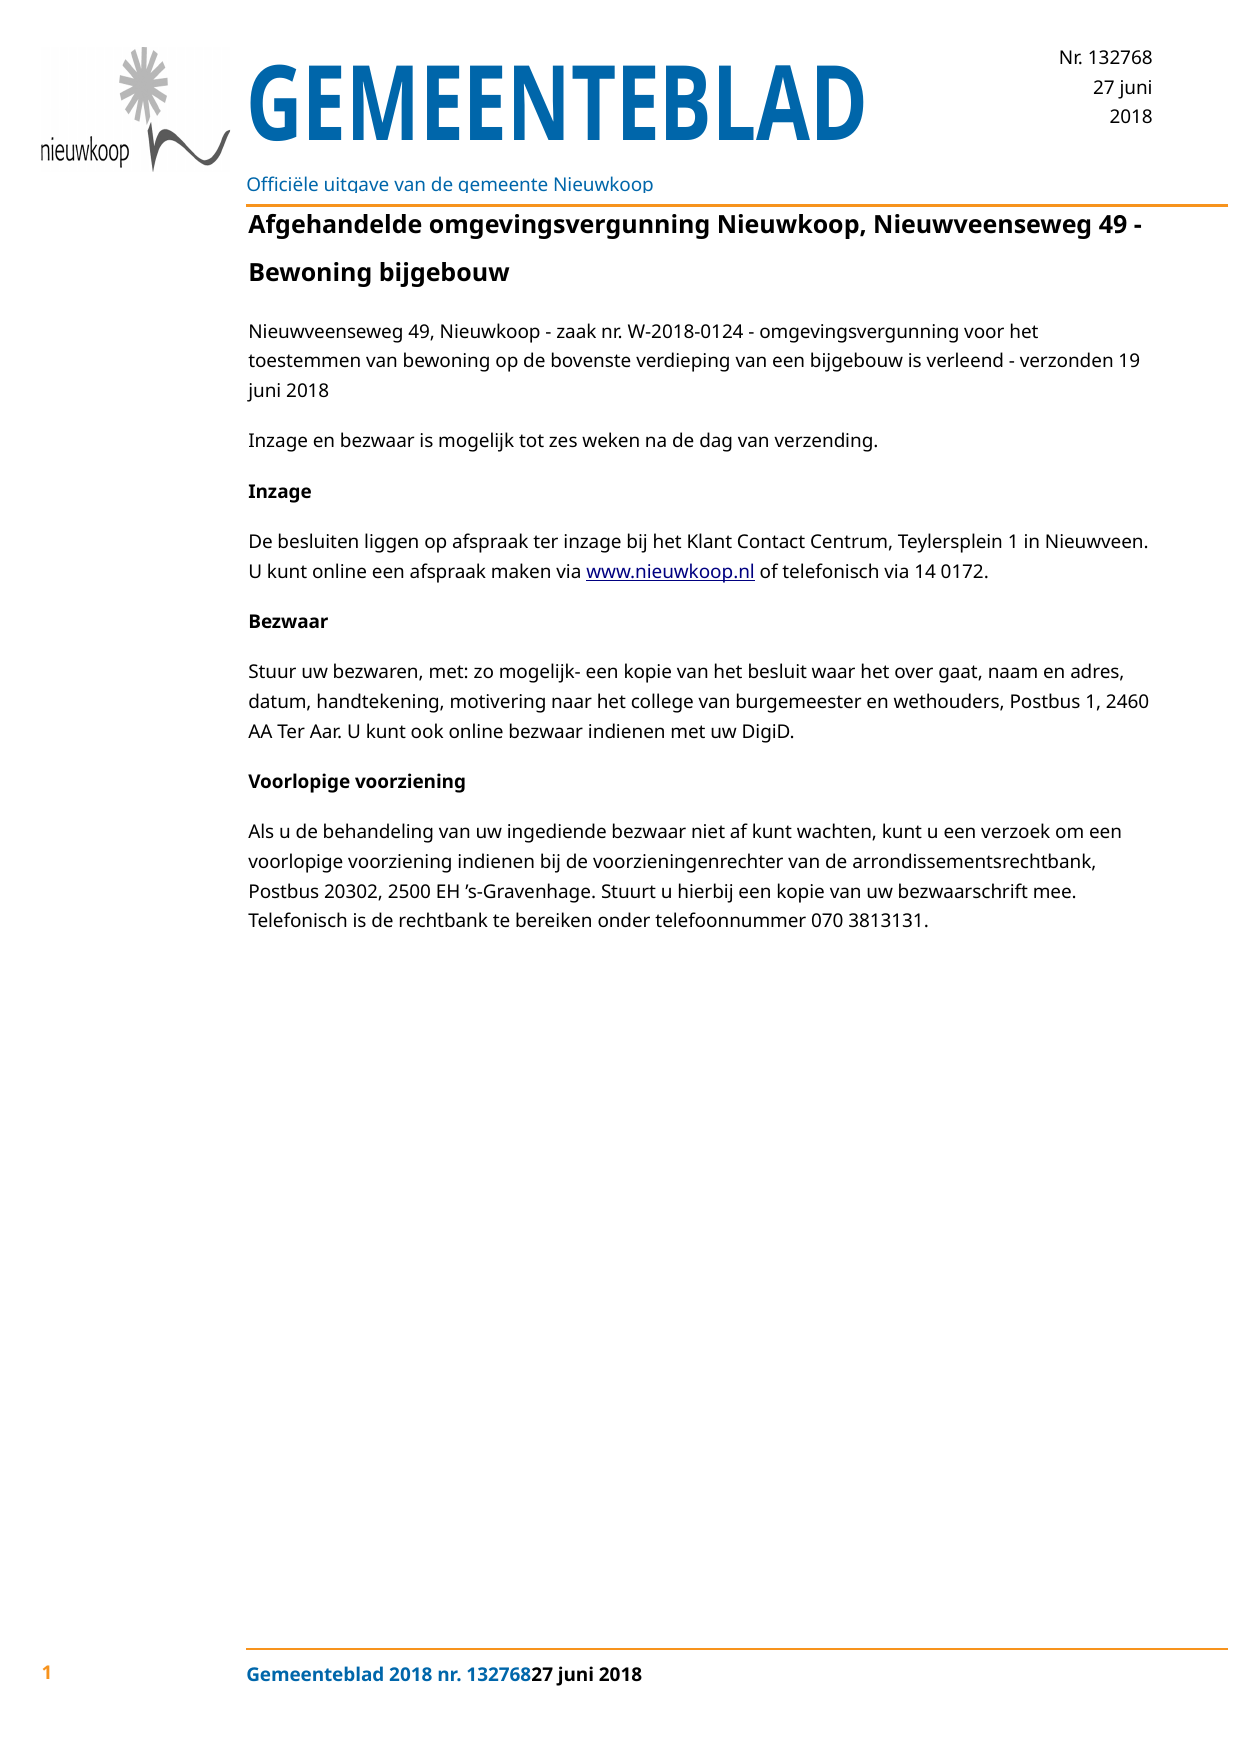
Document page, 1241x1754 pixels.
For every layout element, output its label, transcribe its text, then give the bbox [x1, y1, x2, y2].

text Inzage [248, 478, 1152, 504]
text Nieuwveenseweg 49, Nieuwkoop - zaak nr. W-2018-0124 - omgevingsvergunning voor het toestemmen van bewoning op de bovenste verdieping van een bijgebouw is verleend - verzonden 19 juni 2018 [248, 318, 1152, 403]
text Bezwaar [248, 608, 1152, 634]
text Voorlopige voorziening [248, 768, 1152, 794]
text Inzage en bezwaar is mogelijk tot zes weken na de dag van verzending. [248, 427, 1152, 453]
text De besluiten liggen op afspraak ter inzage bij het Klant Contact Centrum, Teylersplein 1 in Nieuwveen. U kunt online een afspraak maken via www.nieuwkoop.nl of telefonisch via 14 0172. [248, 528, 1152, 584]
picture [41, 47, 231, 172]
text Als u de behandeling van uw ingediende bezwaar niet af kunt wachten, kunt u een verzoek om een voorlopige voorziening indienen bij de voorzieningenrechter van de arrondissementsrechtbank, Postbus 20302, 2500 EH ’s-Gravenhage. Stuurt u hierbij een kopie van uw bezwaarschrift mee. Telefonisch is de rechtbank te bereiken onder telefoonnummer 070 3813131. [248, 819, 1152, 933]
text Stuur uw bezwaren, met: zo mogelijk- een kopie van het besluit waar het over gaat, naam en adres, datum, handtekening, motivering naar het college van burgemeester en wethouders, Postbus 1, 2460 AA Ter Aar. U kunt ook online bezwaar indienen met uw DigiD. [248, 659, 1152, 744]
text Afgehandelde omgevingsvergunning Nieuwkoop, Nieuwveenseweg 49 - Bewoning bijgebouw [248, 207, 1152, 288]
